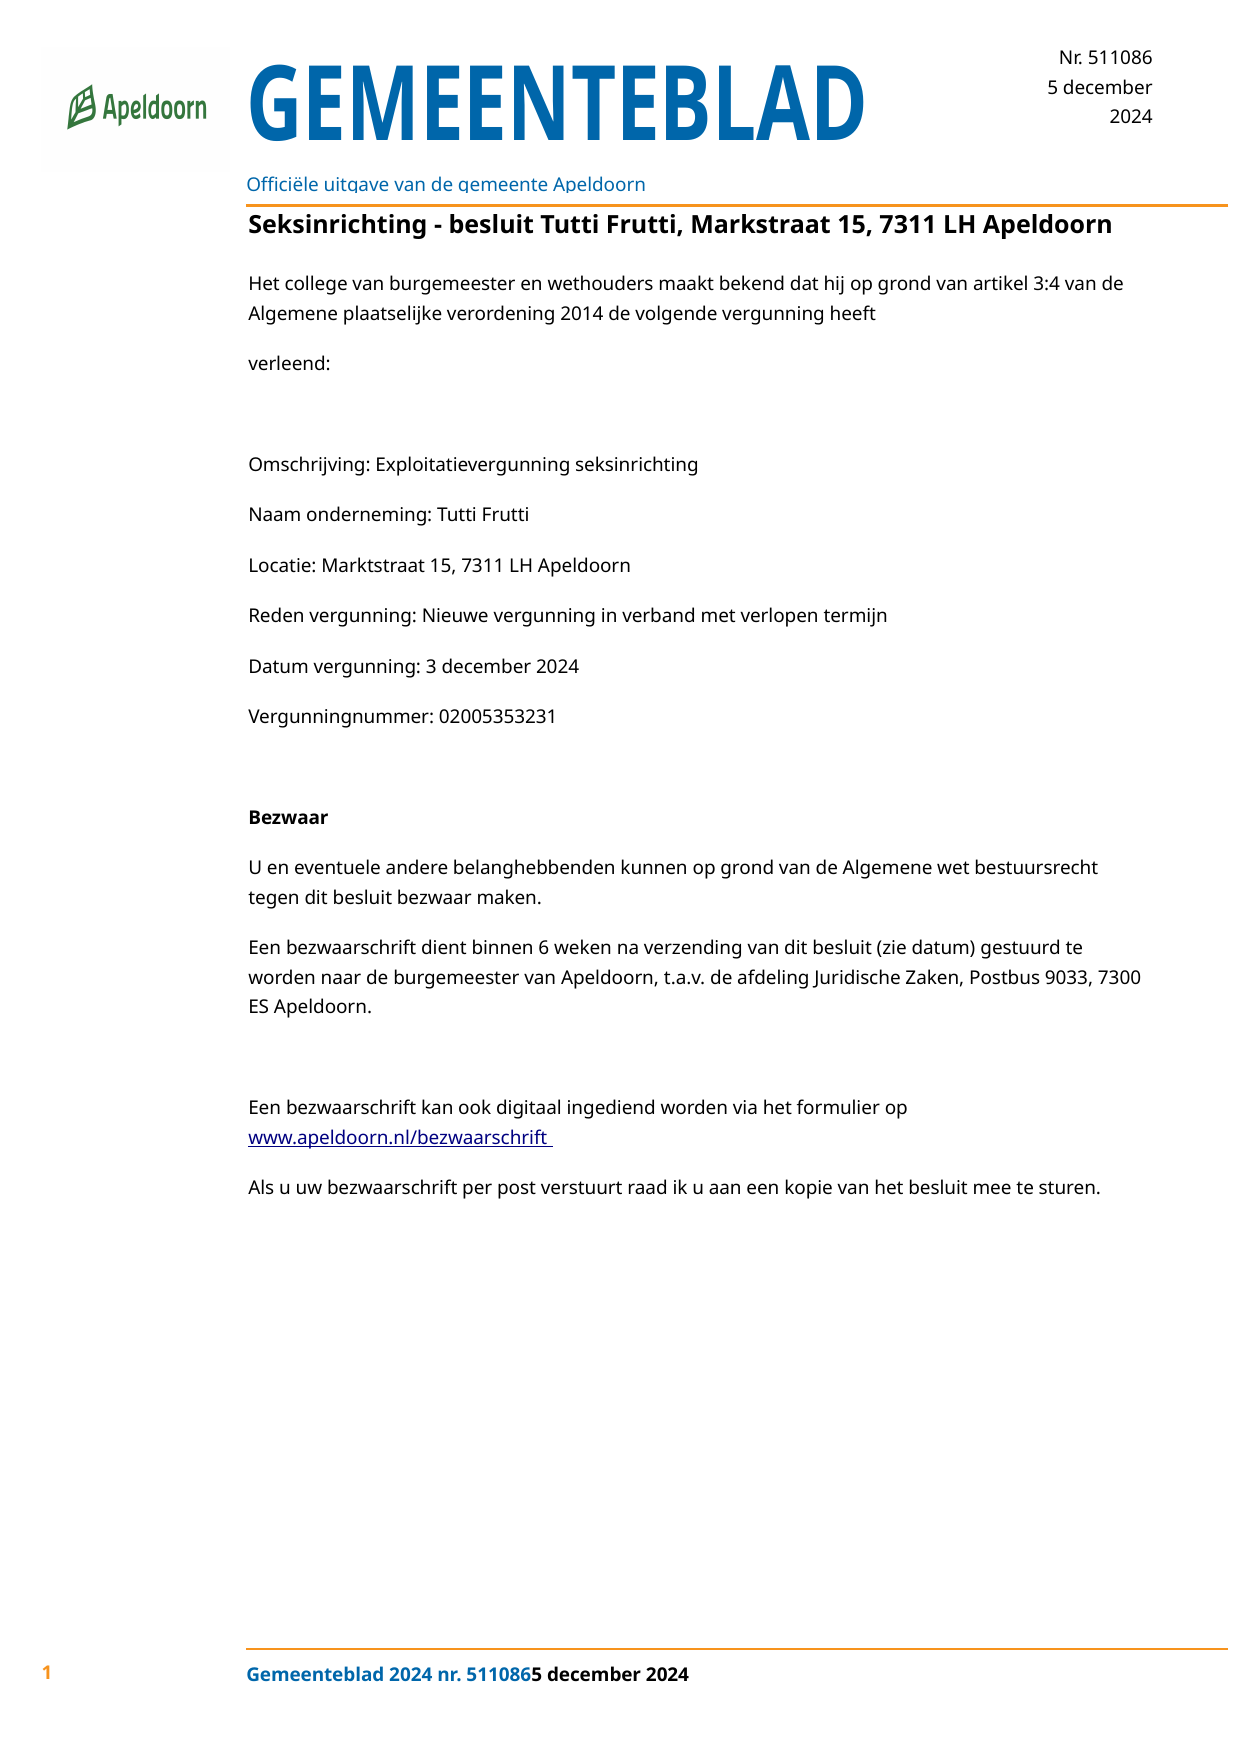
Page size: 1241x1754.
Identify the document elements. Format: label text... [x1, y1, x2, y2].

text Een bezwaarschrift kan ook digitaal ingediend worden via het formulier op www.apeldoorn.nl/bezwaarschrift [248, 1094, 1152, 1150]
text Bezwaar [248, 804, 1152, 830]
text U en eventuele andere belanghebbenden kunnen op grond van de Algemene wet bestuursrecht tegen dit besluit bezwaar maken. [248, 854, 1152, 910]
text verleend: [248, 350, 1152, 376]
text Locatie: Marktstraat 15, 7311 LH Apeldoorn [248, 552, 1152, 578]
text Reden vergunning: Nieuwe vergunning in verband met verlopen termijn [248, 602, 1152, 628]
text Een bezwaarschrift dient binnen 6 weken na verzending van dit besluit (zie datum) gestuurd te worden naar de burgemeester van Apeldoorn, t.a.v. de afdeling Juridische Zaken, Postbus 9033, 7300 ES Apeldoorn. [248, 934, 1152, 1019]
text Datum vergunning: 3 december 2024 [248, 653, 1152, 678]
text Vergunningnummer: 02005353231 [248, 703, 1152, 729]
text Omschrijving: Exploitatievergunning seksinrichting [248, 451, 1152, 477]
text Naam onderneming: Tutti Frutti [248, 502, 1152, 527]
text Het college van burgemeester en wethouders maakt bekend dat hij op grond van artikel 3:4 van de Algemene plaatselijke verordening 2014 de volgende vergunning heeft [248, 270, 1152, 326]
text Seksinrichting - besluit Tutti Frutti, Markstraat 15, 7311 LH Apeldoorn [248, 207, 1152, 241]
text Als u uw bezwaarschrift per post verstuurt raad ik u aan een kopie van het besluit mee te sturen. [248, 1174, 1152, 1200]
picture [41, 47, 231, 172]
